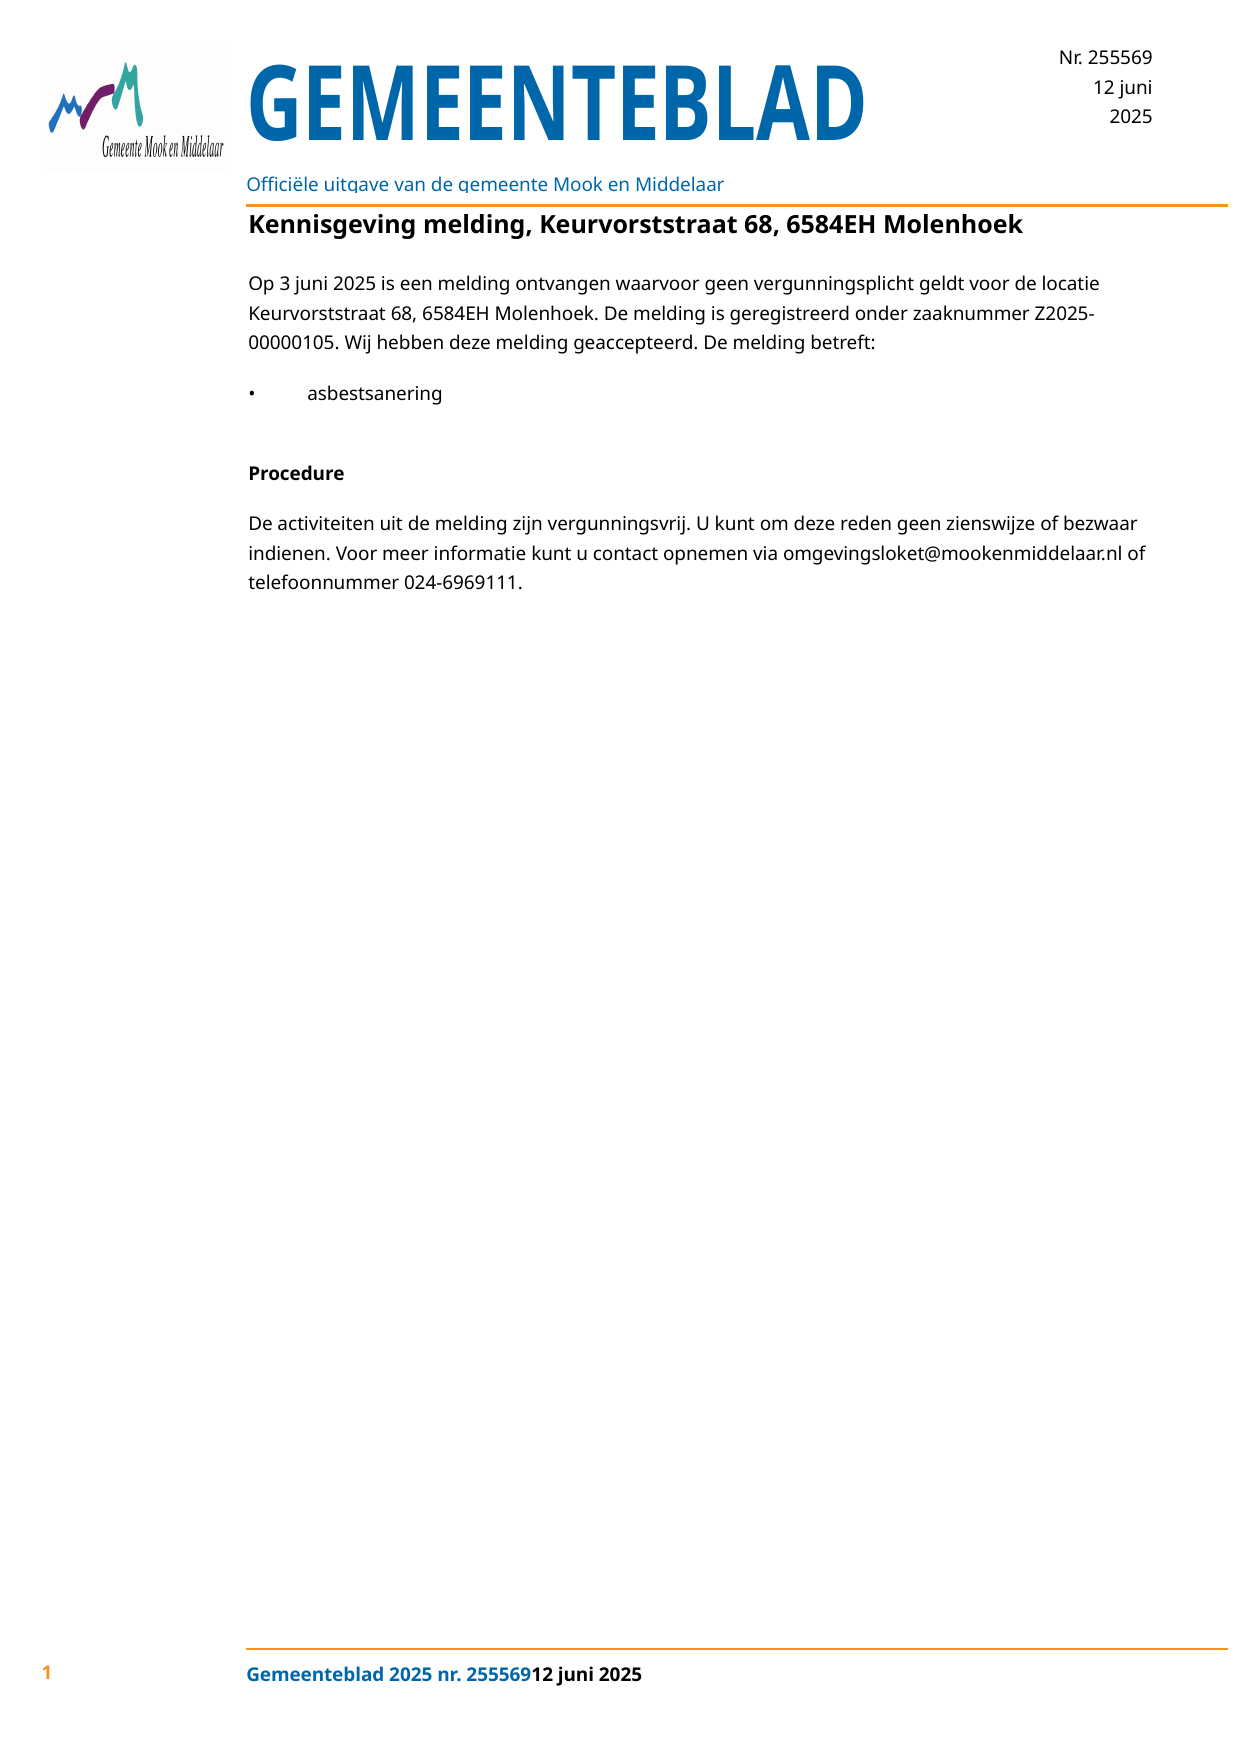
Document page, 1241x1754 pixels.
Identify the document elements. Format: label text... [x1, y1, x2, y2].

text De activiteiten uit de melding zijn vergunningsvrij. U kunt om deze reden geen zienswijze of bezwaar indienen. Voor meer informatie kunt u contact opnemen via omgevingsloket@mookenmiddelaar.nl of telefoonnummer 024-6969111. [248, 510, 1152, 595]
picture [41, 47, 231, 172]
text Op 3 juni 2025 is een melding ontvangen waarvoor geen vergunningsplicht geldt voor de locatie Keurvorststraat 68, 6584EH Molenhoek. De melding is geregistreerd onder zaaknummer Z2025-00000105. Wij hebben deze melding geaccepteerd. De melding betreft: [248, 270, 1152, 355]
list asbestsanering [248, 380, 1152, 406]
text Procedure [248, 460, 1152, 486]
text Kennisgeving melding, Keurvorststraat 68, 6584EH Molenhoek [248, 207, 1152, 241]
